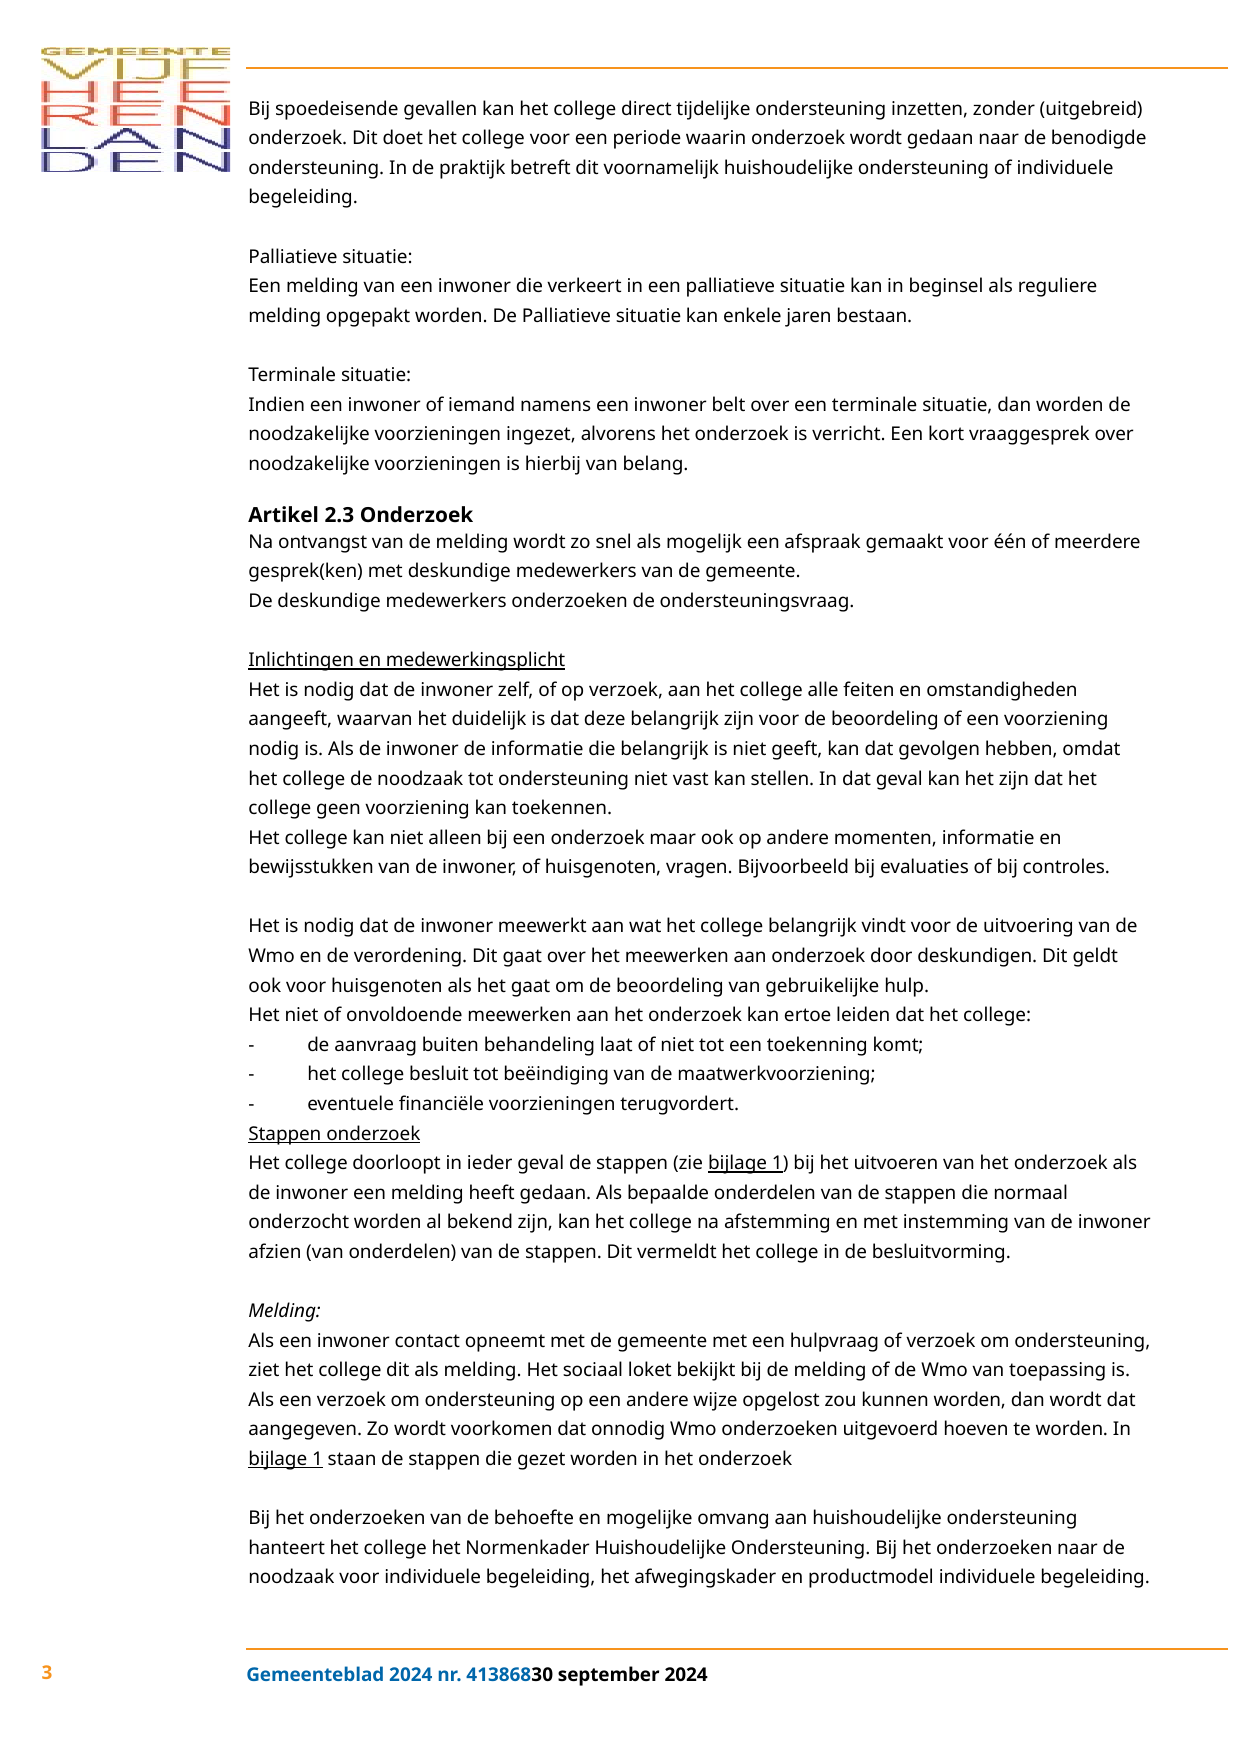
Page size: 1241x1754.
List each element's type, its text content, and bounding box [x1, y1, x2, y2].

list het college besluit tot beëindiging van de maatwerkvoorziening; [248, 1061, 1152, 1086]
list de aanvraag buiten behandeling laat of niet tot een toekenning komt; [248, 1031, 1152, 1057]
text Stappen onderzoek [248, 1120, 1152, 1146]
text Het niet of onvoldoende meewerken aan het onderzoek kan ertoe leiden dat het college: [248, 1001, 1152, 1027]
list eventuele financiële voorzieningen terugvordert. [248, 1090, 1152, 1116]
text Het college doorloopt in ieder geval de stappen (zie bijlage 1) bij het uitvoeren van het onderzoek als de inwoner een melding heeft gedaan. Als bepaalde onderdelen van de stappen die normaal onderzocht worden al bekend zijn, kan het college na afstemming en met instemming van de inwoner afzien (van onderdelen) van de stappen. Dit vermeldt het college in de besluitvorming. [248, 1149, 1152, 1264]
text De deskundige medewerkers onderzoeken de ondersteuningsvraag. [248, 587, 1152, 613]
text Bij het onderzoeken van de behoefte en mogelijke omvang aan huishoudelijke ondersteuning hanteert het college het Normenkader Huishoudelijke Ondersteuning. Bij het onderzoeken naar de noodzaak voor individuele begeleiding, het afwegingskader en productmodel individuele begeleiding. [248, 1504, 1152, 1589]
text Artikel 2.3 Onderzoek [248, 500, 1152, 528]
text Inlichtingen en medewerkingsplicht [248, 646, 1152, 672]
text Het college kan niet alleen bij een onderzoek maar ook op andere momenten, informatie en bewijsstukken van de inwoner, of huisgenoten, vragen. Bijvoorbeeld bij evaluaties of bij controles. [248, 824, 1152, 879]
text Na ontvangst van de melding wordt zo snel als mogelijk een afspraak gemaakt voor één of meerdere gesprek(ken) met deskundige medewerkers van de gemeente. [248, 528, 1152, 583]
text Als een inwoner contact opneemt met de gemeente met een hulpvraag of verzoek om ondersteuning, ziet het college dit als melding. Het sociaal loket bekijkt bij de melding of de Wmo van toepassing is. Als een verzoek om ondersteuning op een andere wijze opgelost zou kunnen worden, dan wordt dat aangegeven. Zo wordt voorkomen dat onnodig Wmo onderzoeken uitgevoerd hoeven te worden. In bijlage 1 staan de stappen die gezet worden in het onderzoek [248, 1327, 1152, 1471]
text Melding: [248, 1297, 1152, 1323]
text Het is nodig dat de inwoner zelf, of op verzoek, aan het college alle feiten en omstandigheden aangeeft, waarvan het duidelijk is dat deze belangrijk zijn voor de beoordeling of een voorziening nodig is. Als de inwoner de informatie die belangrijk is niet geeft, kan dat gevolgen hebben, omdat het college de noodzaak tot ondersteuning niet vast kan stellen. In dat geval kan het zijn dat het college geen voorziening kan toekennen. [248, 676, 1152, 820]
picture [41, 47, 231, 172]
table_header Palliatieve situatie: Een melding van een inwoner die verkeert in een palliatieve situatie kan in beginsel als reguliere melding opgepakt worden. De Palliatieve situatie kan enkele jaren bestaan. Terminale situatie: Indien een inwoner of iemand namens een inwoner belt over een terminale situatie, dan worden de noodzakelijke voorzieningen ingezet, alvorens het onderzoek is verricht. Een kort vraaggesprek over noodzakelijke voorzieningen is hierbij van belang. [248, 243, 1152, 476]
text Het is nodig dat de inwoner meewerkt aan wat het college belangrijk vindt voor de uitvoering van de Wmo en de verordening. Dit gaat over het meewerken aan onderzoek door deskundigen. Dit geldt ook voor huisgenoten als het gaat om de beoordeling van gebruikelijke hulp. [248, 913, 1152, 998]
text Bij spoedeisende gevallen kan het college direct tijdelijke ondersteuning inzetten, zonder (uitgebreid) onderzoek. Dit doet het college voor een periode waarin onderzoek wordt gedaan naar de benodigde ondersteuning. In de praktijk betreft dit voornamelijk huishoudelijke ondersteuning of individuele begeleiding. [248, 95, 1152, 209]
